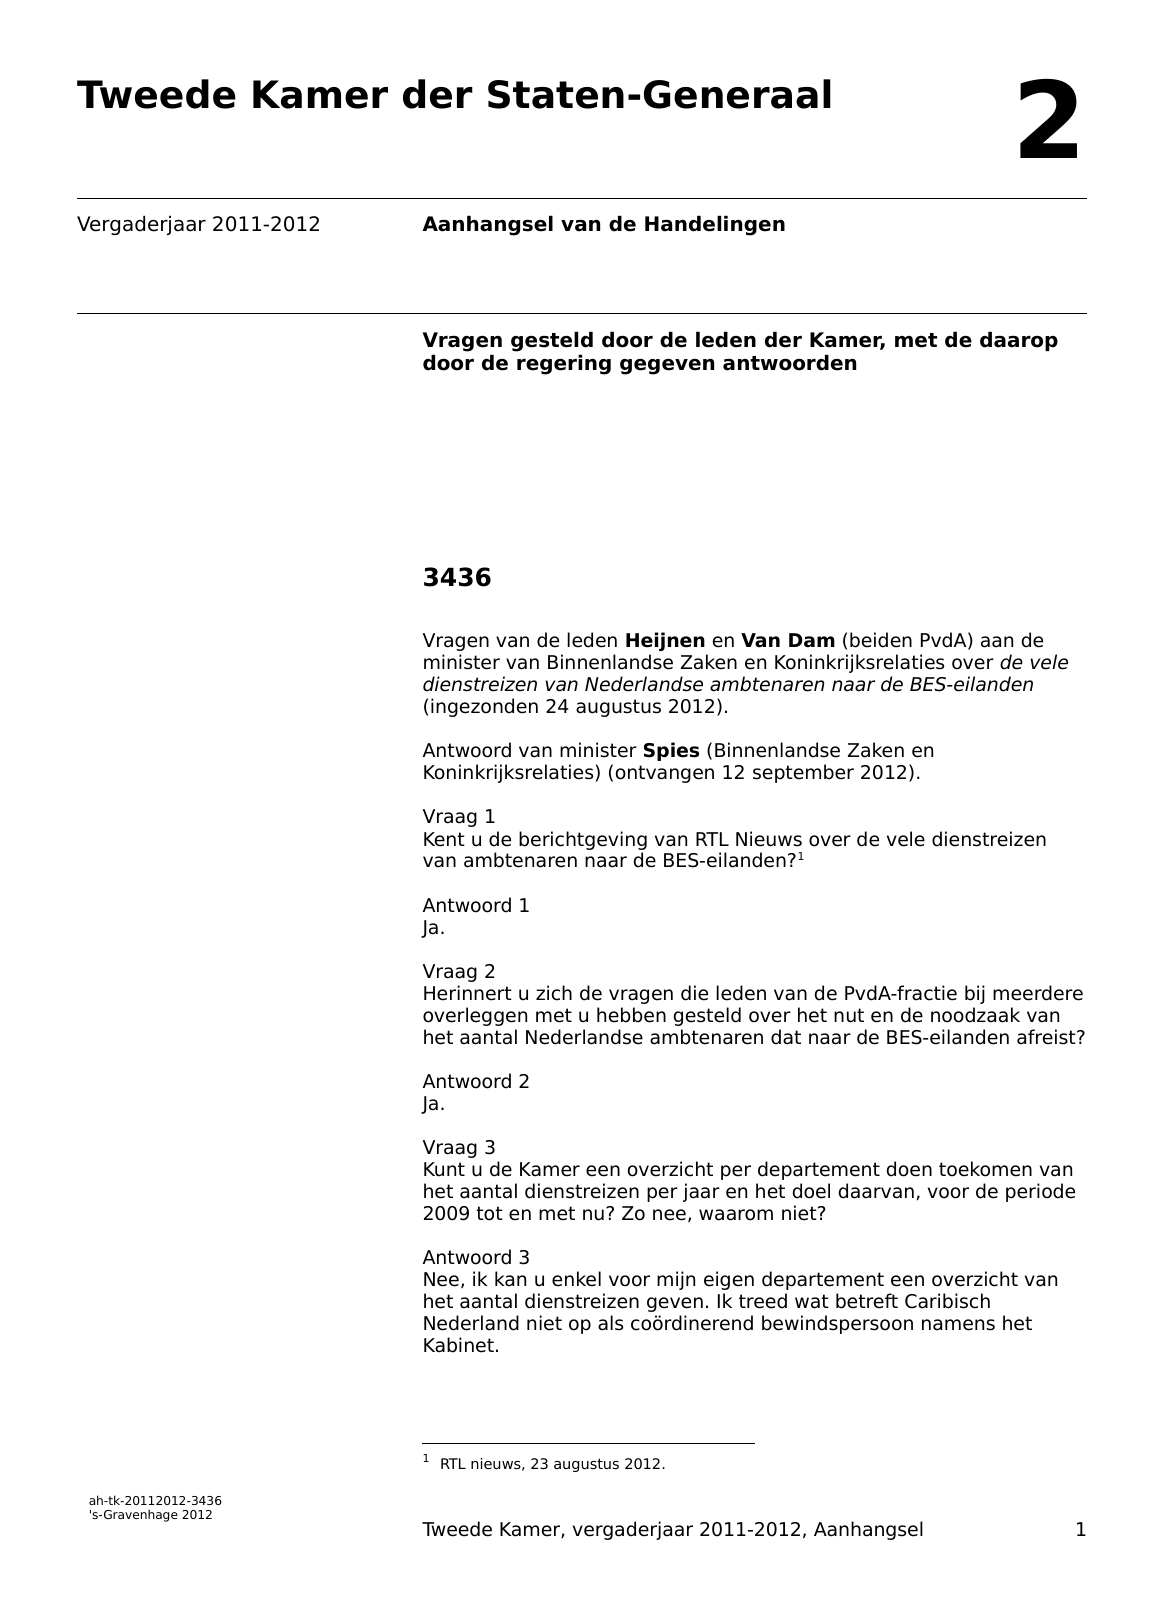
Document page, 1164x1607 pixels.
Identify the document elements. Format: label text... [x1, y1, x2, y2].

text Antwoord 2 [422, 1071, 1087, 1093]
text Kent u de berichtgeving van RTL Nieuws over de vele dienstreizen van ambtenaren naar de BES-eilanden? [422, 828, 1087, 872]
text 3436 [422, 563, 1087, 592]
text Antwoord van minister Spies (Binnenlandse Zaken en Koninkrijksrelaties) (ontvangen 12 september 2012). [422, 740, 1087, 784]
text Vraag 2 [422, 961, 1087, 983]
text 's-Gravenhage 2012 [88, 1508, 323, 1522]
text Herinnert u zich de vragen die leden van de PvdA-fractie bij meerdere overleggen met u hebben gesteld over het nut en de noodzaak van het aantal Nederlandse ambtenaren dat naar de BES-eilanden afreist? [422, 983, 1087, 1049]
text Ja. [422, 917, 1087, 938]
table_cell Vragen gesteld door de leden der Kamer, met de daarop door de regering gegeven antwoorden [422, 314, 1087, 375]
text Antwoord 1 [422, 894, 1087, 917]
text Ja. [422, 1093, 1087, 1115]
text Antwoord 3 [422, 1247, 1087, 1269]
text Nee, ik kan u enkel voor mijn eigen departement een overzicht van het aantal dienstreizen geven. Ik treed wat betreft Caribisch Nederland niet op als coördinerend bewindspersoon namens het Kabinet. [422, 1269, 1087, 1357]
text Kunt u de Kamer een overzicht per departement doen toekomen van het aantal dienstreizen per jaar en het doel daarvan, voor de periode 2009 tot en met nu? Zo nee, waarom niet? [422, 1159, 1087, 1225]
text Vraag 1 [422, 806, 1087, 828]
text Vraag 3 [422, 1137, 1087, 1159]
table_header Tweede Kamer der Staten-Generaal [77, 59, 886, 198]
text ah-tk-20112012-3436 [88, 1494, 323, 1508]
table_cell Vergaderjaar 2011-2012 [77, 199, 422, 313]
table_header 2 [886, 59, 1087, 198]
table_cell [77, 314, 422, 375]
table_cell Aanhangsel van de Handelingen [422, 199, 1087, 313]
text RTL nieuws, 23 augustus 2012. [422, 1452, 1087, 1474]
text Vragen van de leden Heijnen en Van Dam (beiden PvdA) aan de minister van Binnenlandse Zaken en Koninkrijksrelaties over de vele dienstreizen van Nederlandse ambtenaren naar de BES-eilanden (ingezonden 24 augustus 2012). [422, 630, 1087, 718]
